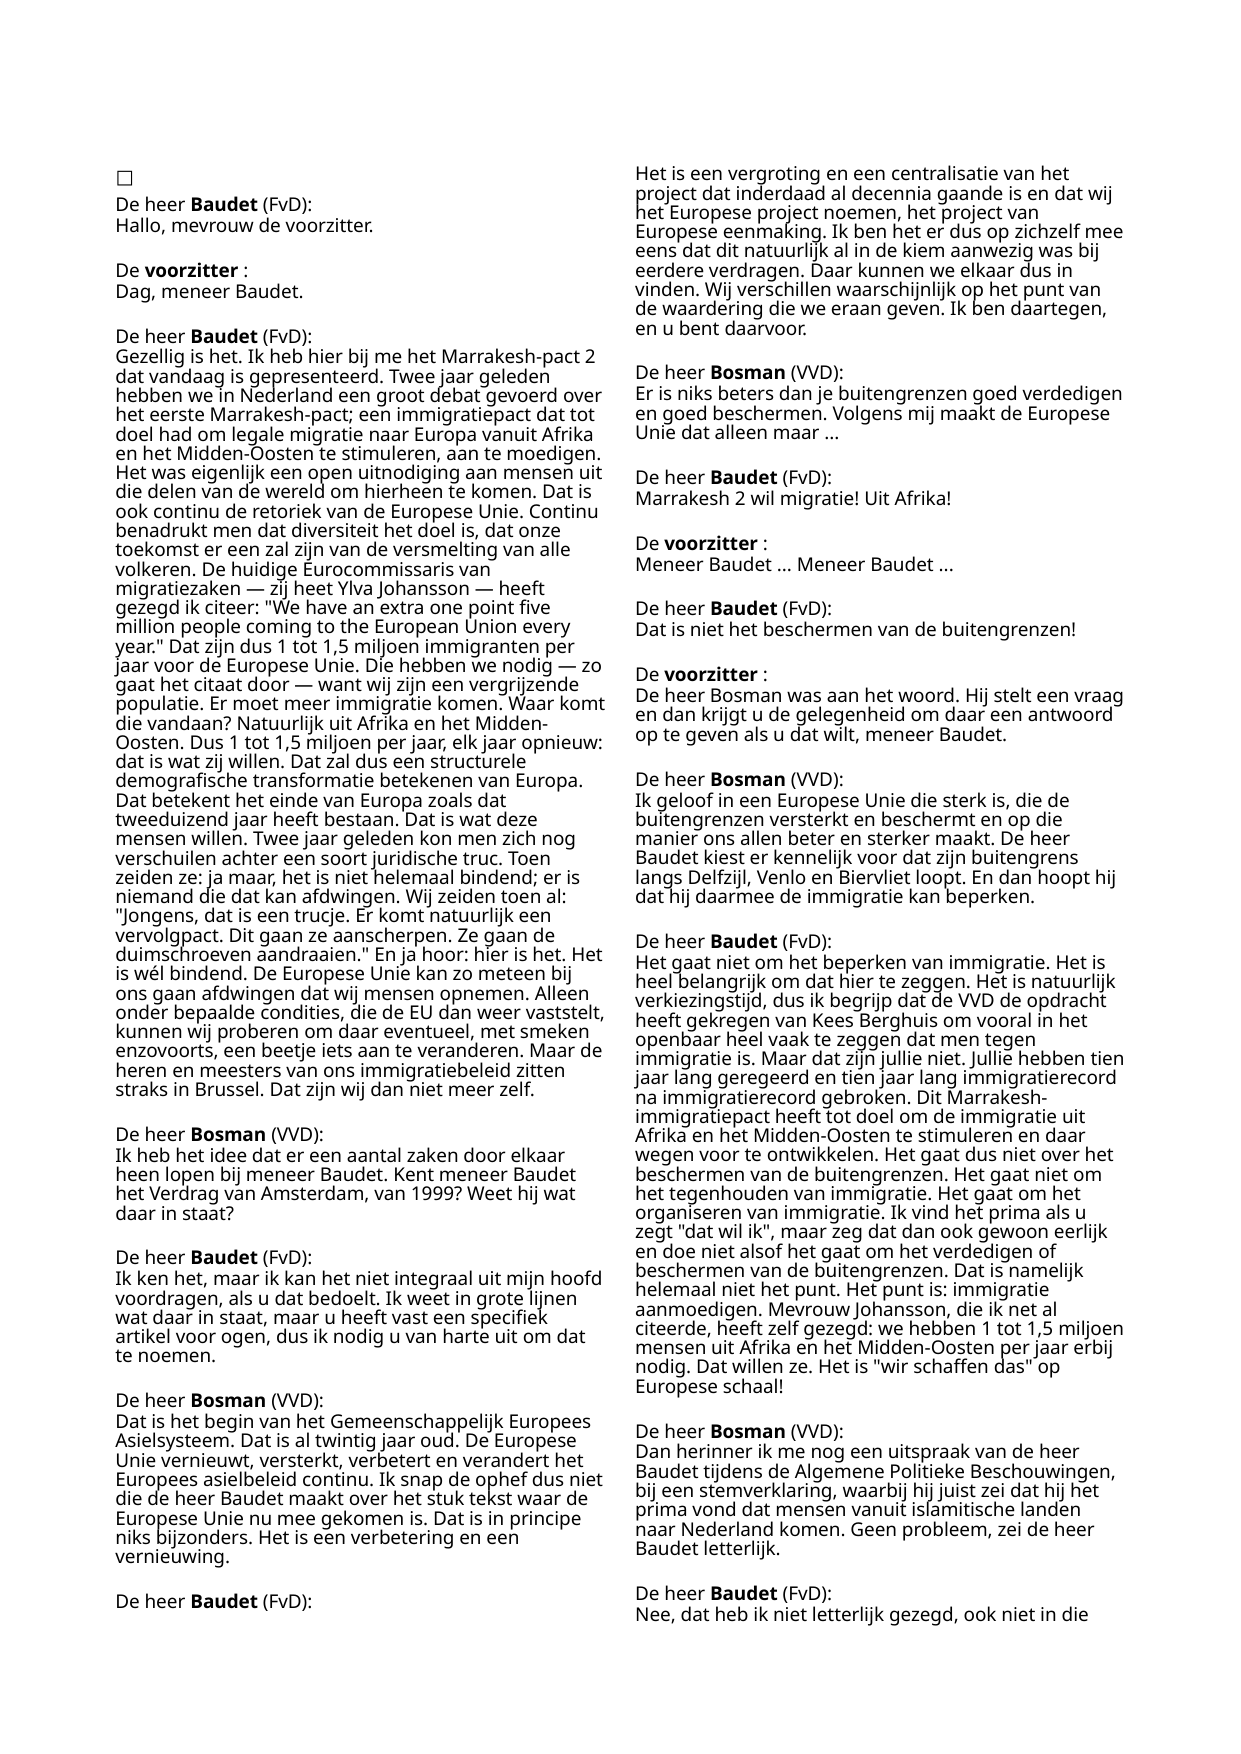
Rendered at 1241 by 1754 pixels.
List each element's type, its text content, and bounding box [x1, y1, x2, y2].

text Dat is niet het beschermen van de buitengrenzen! [635, 621, 1125, 641]
text ⬜ [115, 165, 605, 191]
text Er is niks beters dan je buitengrenzen goed verdedigen en goed beschermen. Volgens mij maakt de Europese Unie dat alleen maar ... [635, 385, 1125, 443]
text De heer Baudet (FvD): [115, 1244, 605, 1270]
text De heer Baudet (FvD): [635, 464, 1125, 490]
text De heer Bosman was aan het woord. Hij stelt een vraag en dan krijgt u de gelegenheid om daar een antwoord op te geven als u dat wilt, meneer Baudet. [635, 687, 1125, 745]
text De voorzitter : [635, 530, 1125, 556]
text Ik geloof in een Europese Unie die sterk is, die de buitengrenzen versterkt en beschermt en op die manier ons allen beter en sterker maakt. De heer Baudet kiest er kennelijk voor dat zijn buitengrens langs Delfzijl, Venlo en Biervliet loopt. En dan hoopt hij dat hij daarmee de immigratie kan beperken. [635, 792, 1125, 907]
text Het gaat niet om het beperken van immigratie. Het is heel belangrijk om dat hier te zeggen. Het is natuurlijk verkiezingstijd, dus ik begrijp dat de VVD de opdracht heeft gekregen van Kees Berghuis om vooral in het openbaar heel vaak te zeggen dat men tegen immigratie is. Maar dat zijn jullie niet. Jullie hebben tien jaar lang geregeerd en tien jaar lang immigratierecord na immigratierecord gebroken. Dit Marrakesh-immigratiepact heeft tot doel om de immigratie uit Afrika en het Midden-Oosten te stimuleren en daar wegen voor te ontwikkelen. Het gaat dus niet over het beschermen van de buitengrenzen. Het gaat niet om het tegenhouden van immigratie. Het gaat om het organiseren van immigratie. Ik vind het prima als u zegt "dat wil ik", maar zeg dat dan ook gewoon eerlijk en doe niet alsof het gaat om het verdedigen of beschermen van de buitengrenzen. Dat is namelijk helemaal niet het punt. Het punt is: immigratie aanmoedigen. Mevrouw Johansson, die ik net al citeerde, heeft zelf gezegd: we hebben 1 tot 1,5 miljoen mensen uit Afrika en het Midden-Oosten per jaar erbij nodig. Dat willen ze. Het is "wir schaffen das" op Europese schaal! [635, 954, 1125, 1397]
text De heer Baudet (FvD): [115, 323, 605, 348]
text Het is een vergroting en een centralisatie van het project dat inderdaad al decennia gaande is en dat wij het Europese project noemen, het project van Europese eenmaking. Ik ben het er dus op zichzelf mee eens dat dit natuurlijk al in de kiem aanwezig was bij eerdere verdragen. Daar kunnen we elkaar dus in vinden. Wij verschillen waarschijnlijk op het punt van de waardering die we eraan geven. Ik ben daartegen, en u bent daarvoor. [635, 165, 1125, 339]
text Nee, dat heb ik niet letterlijk gezegd, ook niet in die [635, 1606, 1125, 1625]
text Hallo, mevrouw de voorzitter. [115, 217, 605, 236]
text De heer Bosman (VVD): [115, 1387, 605, 1413]
text De heer Baudet (FvD): [115, 1588, 605, 1614]
text De voorzitter : [635, 661, 1125, 687]
text De heer Bosman (VVD): [635, 359, 1125, 385]
text De heer Bosman (VVD): [115, 1121, 605, 1147]
text Ik heb het idee dat er een aantal zaken door elkaar heen lopen bij meneer Baudet. Kent meneer Baudet het Verdrag van Amsterdam, van 1999? Weet hij wat daar in staat? [115, 1147, 605, 1224]
text Dag, meneer Baudet. [115, 283, 605, 302]
text Dan herinner ik me nog een uitspraak van de heer Baudet tijdens de Algemene Politieke Beschouwingen, bij een stemverklaring, waarbij hij juist zei dat hij het prima vond dat mensen vanuit islamitische landen naar Nederland komen. Geen probleem, zei de heer Baudet letterlijk. [635, 1443, 1125, 1559]
text De heer Bosman (VVD): [635, 1418, 1125, 1443]
text De voorzitter : [115, 257, 605, 283]
text Dat is het begin van het Gemeenschappelijk Europees Asielsysteem. Dat is al twintig jaar oud. De Europese Unie vernieuwt, versterkt, verbetert en verandert het Europees asielbeleid continu. Ik snap de ophef dus niet die de heer Baudet maakt over het stuk tekst waar de Europese Unie nu mee gekomen is. Dat is in principe niks bijzonders. Het is een verbetering en een vernieuwing. [115, 1413, 605, 1567]
text Gezellig is het. Ik heb hier bij me het Marrakesh-pact 2 dat vandaag is gepresenteerd. Twee jaar geleden hebben we in Nederland een groot debat gevoerd over het eerste Marrakesh-pact; een immigratiepact dat tot doel had om legale migratie naar Europa vanuit Afrika en het Midden-Oosten te stimuleren, aan te moedigen. Het was eigenlijk een open uitnodiging aan mensen uit die delen van de wereld om hierheen te komen. Dat is ook continu de retoriek van de Europese Unie. Continu benadrukt men dat diversiteit het doel is, dat onze toekomst er een zal zijn van de versmelting van alle volkeren. De huidige Eurocommissaris van migratiezaken — zij heet Ylva Johansson — heeft gezegd ik citeer: "We have an extra one point five million people coming to the European Union every year." Dat zijn dus 1 tot 1,5 miljoen immigranten per jaar voor de Europese Unie. Die hebben we nodig — zo gaat het citaat door — want wij zijn een vergrijzende populatie. Er moet meer immigratie komen. Waar komt die vandaan? Natuurlijk uit Afrika en het Midden-Oosten. Dus 1 tot 1,5 miljoen per jaar, elk jaar opnieuw: dat is wat zij willen. Dat zal dus een structurele demografische transformatie betekenen van Europa. Dat betekent het einde van Europa zoals dat tweeduizend jaar heeft bestaan. Dat is wat deze mensen willen. Twee jaar geleden kon men zich nog verschuilen achter een soort juridische truc. Toen zeiden ze: ja maar, het is niet helemaal bindend; er is niemand die dat kan afdwingen. Wij zeiden toen al: "Jongens, dat is een trucje. Er komt natuurlijk een vervolgpact. Dit gaan ze aanscherpen. Ze gaan de duimschroeven aandraaien." En ja hoor: hier is het. Het is wél bindend. De Europese Unie kan zo meteen bij ons gaan afdwingen dat wij mensen opnemen. Alleen onder bepaalde condities, die de EU dan weer vaststelt, kunnen wij proberen om daar eventueel, met smeken enzovoorts, een beetje iets aan te veranderen. Maar de heren en meesters van ons immigratiebeleid zitten straks in Brussel. Dat zijn wij dan niet meer zelf. [115, 348, 605, 1100]
text Meneer Baudet ... Meneer Baudet ... [635, 556, 1125, 575]
text De heer Bosman (VVD): [635, 766, 1125, 792]
text De heer Baudet (FvD): [635, 1580, 1125, 1606]
text De heer Baudet (FvD): [635, 596, 1125, 621]
text Ik ken het, maar ik kan het niet integraal uit mijn hoofd voordragen, als u dat bedoelt. Ik weet in grote lijnen wat daar in staat, maar u heeft vast een specifiek artikel voor ogen, dus ik nodig u van harte uit om dat te noemen. [115, 1270, 605, 1367]
text De heer Baudet (FvD): [115, 191, 605, 217]
text De heer Baudet (FvD): [635, 928, 1125, 954]
text Marrakesh 2 wil migratie! Uit Afrika! [635, 490, 1125, 509]
